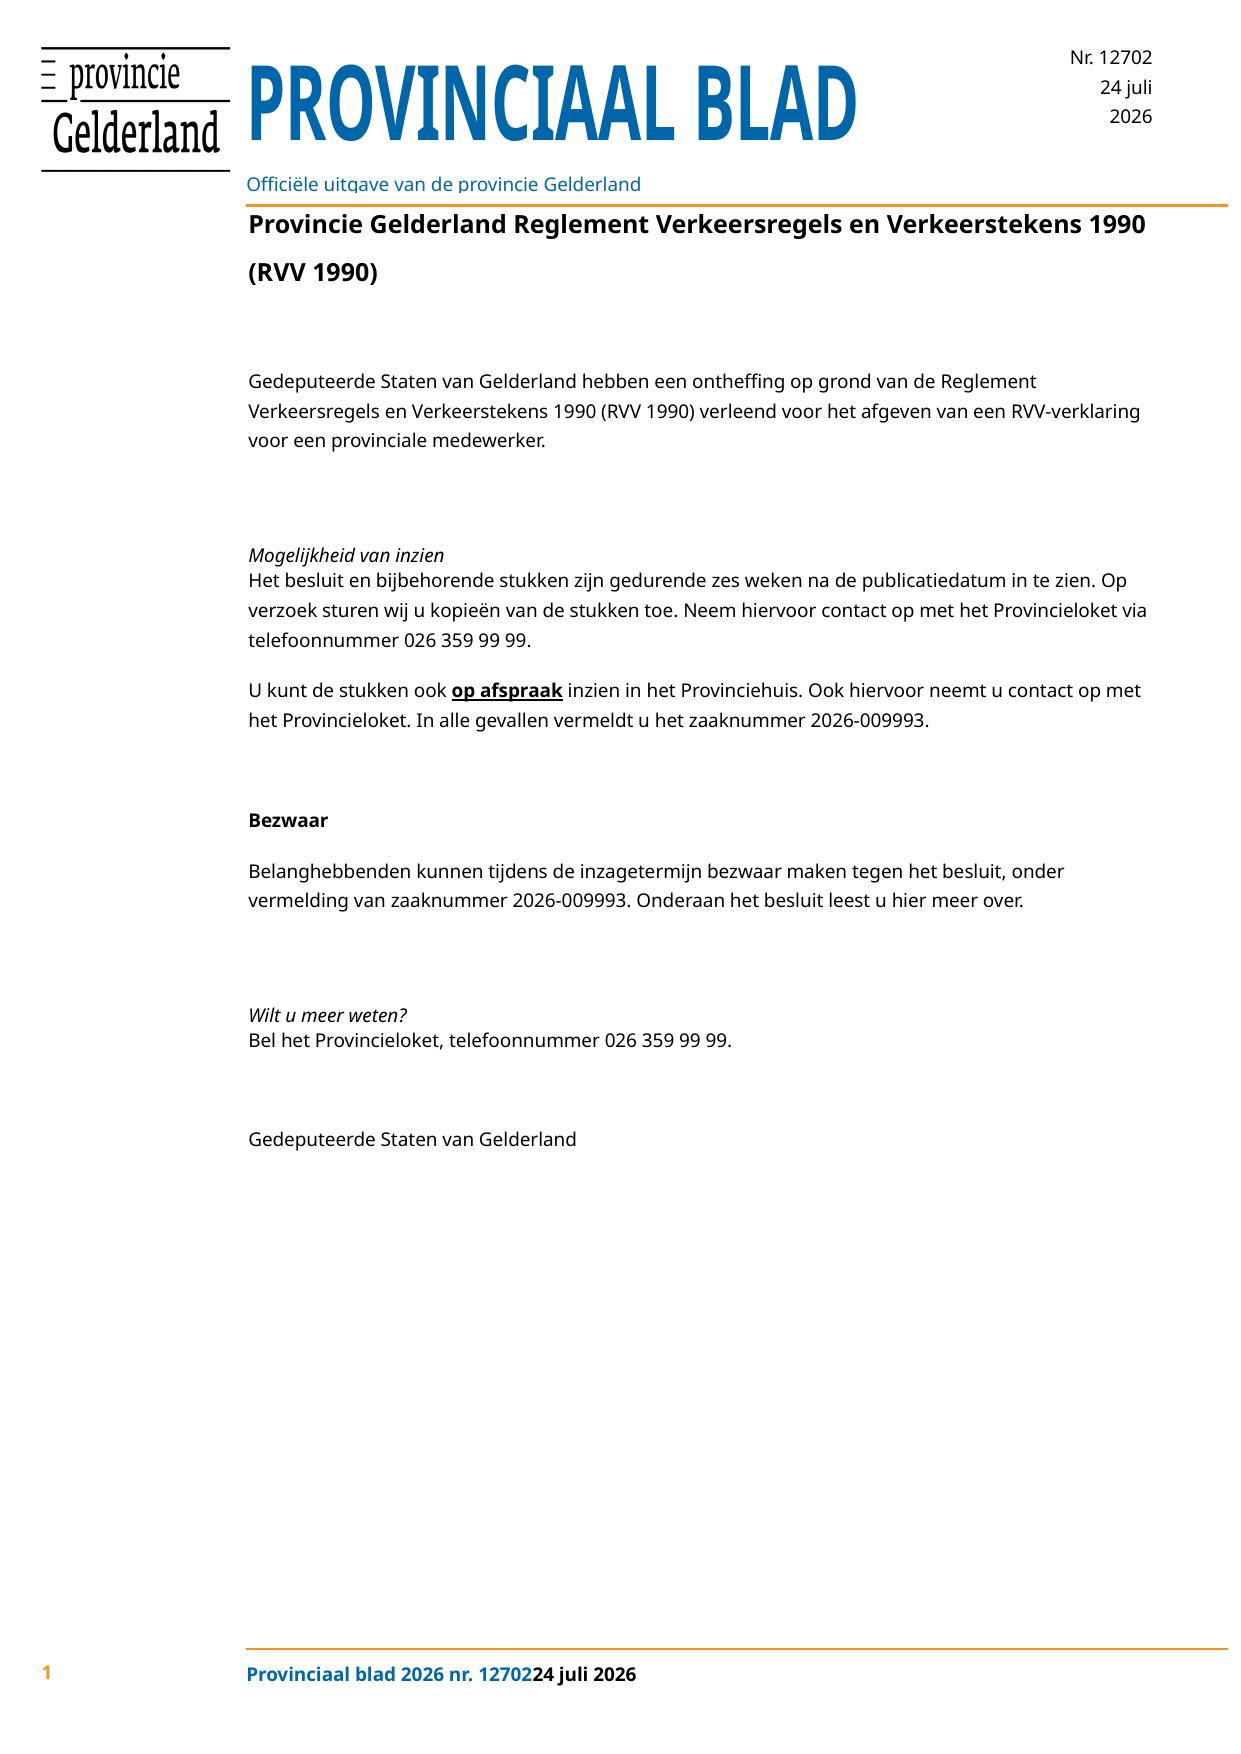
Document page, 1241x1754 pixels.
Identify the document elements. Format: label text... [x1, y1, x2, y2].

text Bezwaar [248, 808, 1152, 833]
text Gedeputeerde Staten van Gelderland [248, 1126, 1152, 1152]
text Mogelijkheid van inzien [248, 542, 1152, 568]
text Bel het Provincieloket, telefoonnummer 026 359 99 99. [248, 1028, 1152, 1053]
text Belanghebbenden kunnen tijdens de inzagetermijn bezwaar maken tegen het besluit, onder vermelding van zaaknummer 2026-009993. Onderaan het besluit leest u hier meer over. [248, 858, 1152, 913]
text Het besluit en bijbehorende stukken zijn gedurende zes weken na de publicatiedatum in te zien. Op verzoek sturen wij u kopieën van de stukken toe. Neem hiervoor contact op met het Provincieloket via telefoonnummer 026 359 99 99. [248, 568, 1152, 652]
text U kunt de stukken ook op afspraak inzien in het Provinciehuis. Ook hiervoor neemt u contact op met het Provincieloket. In alle gevallen vermeldt u het zaaknummer 2026-009993. [248, 677, 1152, 732]
text Provincie Gelderland Reglement Verkeersregels en Verkeerstekens 1990 (RVV 1990) [248, 207, 1152, 288]
picture [41, 47, 231, 172]
text Wilt u meer weten? [248, 1002, 1152, 1028]
text Gedeputeerde Staten van Gelderland hebben een ontheffing op grond van de Reglement Verkeersregels en Verkeerstekens 1990 (RVV 1990) verleend voor het afgeven van een RVV-verklaring voor een provinciale medewerker. [248, 368, 1152, 453]
